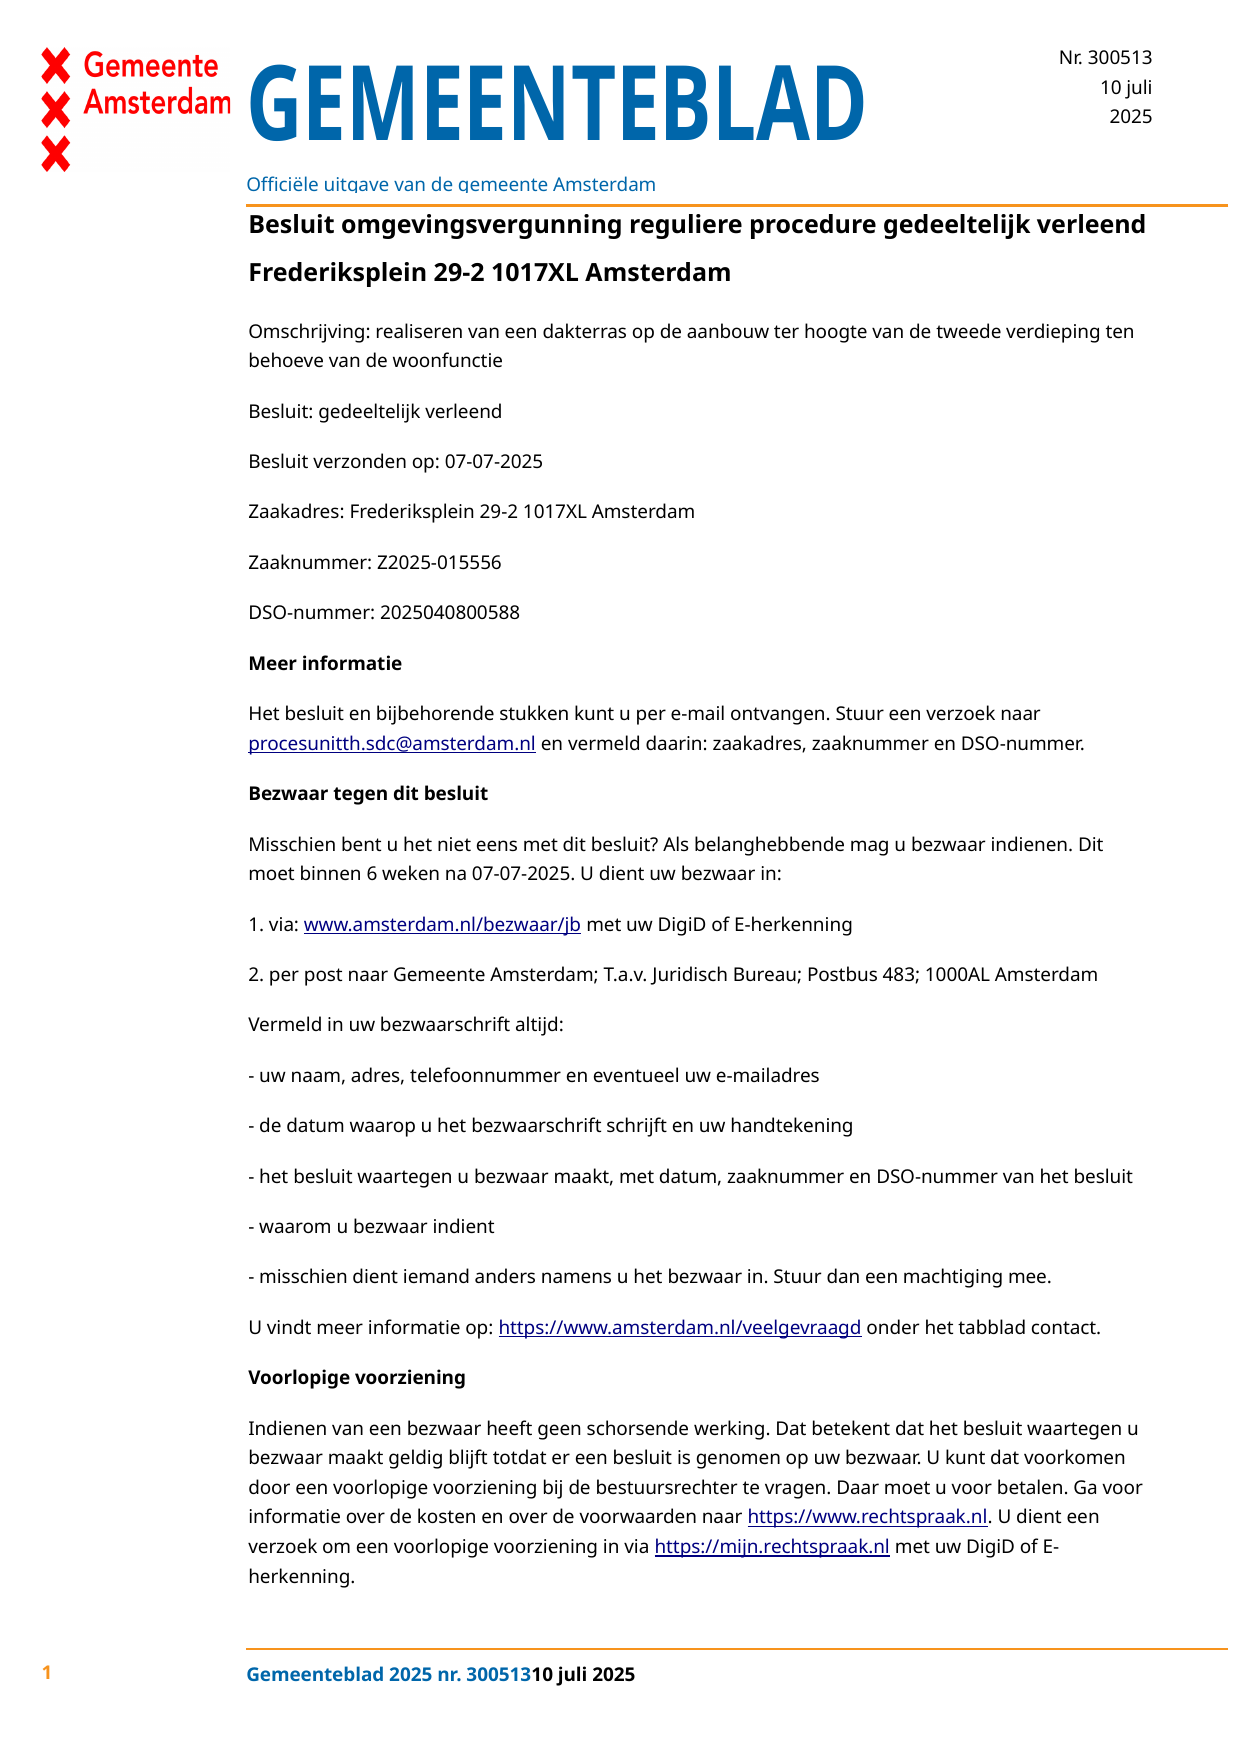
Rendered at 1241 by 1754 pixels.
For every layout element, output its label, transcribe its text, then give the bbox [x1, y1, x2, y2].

text DSO-nummer: 2025040800588 [248, 599, 1152, 625]
text Voorlopige voorziening [248, 1364, 1152, 1390]
text 2. per post naar Gemeente Amsterdam; T.a.v. Juridisch Bureau; Postbus 483; 1000AL Amsterdam [248, 961, 1152, 987]
text Bezwaar tegen dit besluit [248, 780, 1152, 806]
text Het besluit en bijbehorende stukken kunt u per e-mail ontvangen. Stuur een verzoek naar procesunitth.sdc@amsterdam.nl en vermeld daarin: zaakadres, zaaknummer en DSO-nummer. [248, 700, 1152, 756]
text U vindt meer informatie op: https://www.amsterdam.nl/veelgevraagd onder het tabblad contact. [248, 1314, 1152, 1340]
text Omschrijving: realiseren van een dakterras op de aanbouw ter hoogte van de tweede verdieping ten behoeve van de woonfunctie [248, 318, 1152, 373]
picture [41, 47, 231, 172]
text Meer informatie [248, 650, 1152, 676]
text Zaakadres: Frederiksplein 29-2 1017XL Amsterdam [248, 499, 1152, 524]
text Besluit omgevingsvergunning reguliere procedure gedeeltelijk verleend Frederiksplein 29-2 1017XL Amsterdam [248, 207, 1152, 288]
text 1. via: www.amsterdam.nl/bezwaar/jb met uw DigiD of E-herkenning [248, 911, 1152, 937]
text Zaaknummer: Z2025-015556 [248, 549, 1152, 575]
text - de datum waarop u het bezwaarschrift schrijft en uw handtekening [248, 1112, 1152, 1138]
text - uw naam, adres, telefoonnummer en eventueel uw e-mailadres [248, 1062, 1152, 1088]
text Vermeld in uw bezwaarschrift altijd: [248, 1012, 1152, 1037]
text - misschien dient iemand anders namens u het bezwaar in. Stuur dan een machtiging mee. [248, 1264, 1152, 1289]
text Besluit: gedeeltelijk verleend [248, 398, 1152, 424]
text Besluit verzonden op: 07-07-2025 [248, 448, 1152, 474]
text - het besluit waartegen u bezwaar maakt, met datum, zaaknummer en DSO-nummer van het besluit [248, 1163, 1152, 1189]
text - waarom u bezwaar indient [248, 1213, 1152, 1239]
text Misschien bent u het niet eens met dit besluit? Als belanghebbende mag u bezwaar indienen. Dit moet binnen 6 weken na 07-07-2025. U dient uw bezwaar in: [248, 831, 1152, 886]
text Indienen van een bezwaar heeft geen schorsende werking. Dat betekent dat het besluit waartegen u bezwaar maakt geldig blijft totdat er een besluit is genomen op uw bezwaar. U kunt dat voorkomen door een voorlopige voorziening bij de bestuursrechter te vragen. Daar moet u voor betalen. Ga voor informatie over de kosten en over de voorwaarden naar https://www.rechtspraak.nl. U dient een verzoek om een voorlopige voorziening in via https://mijn.rechtspraak.nl met uw DigiD of E-herkenning. [248, 1415, 1152, 1589]
